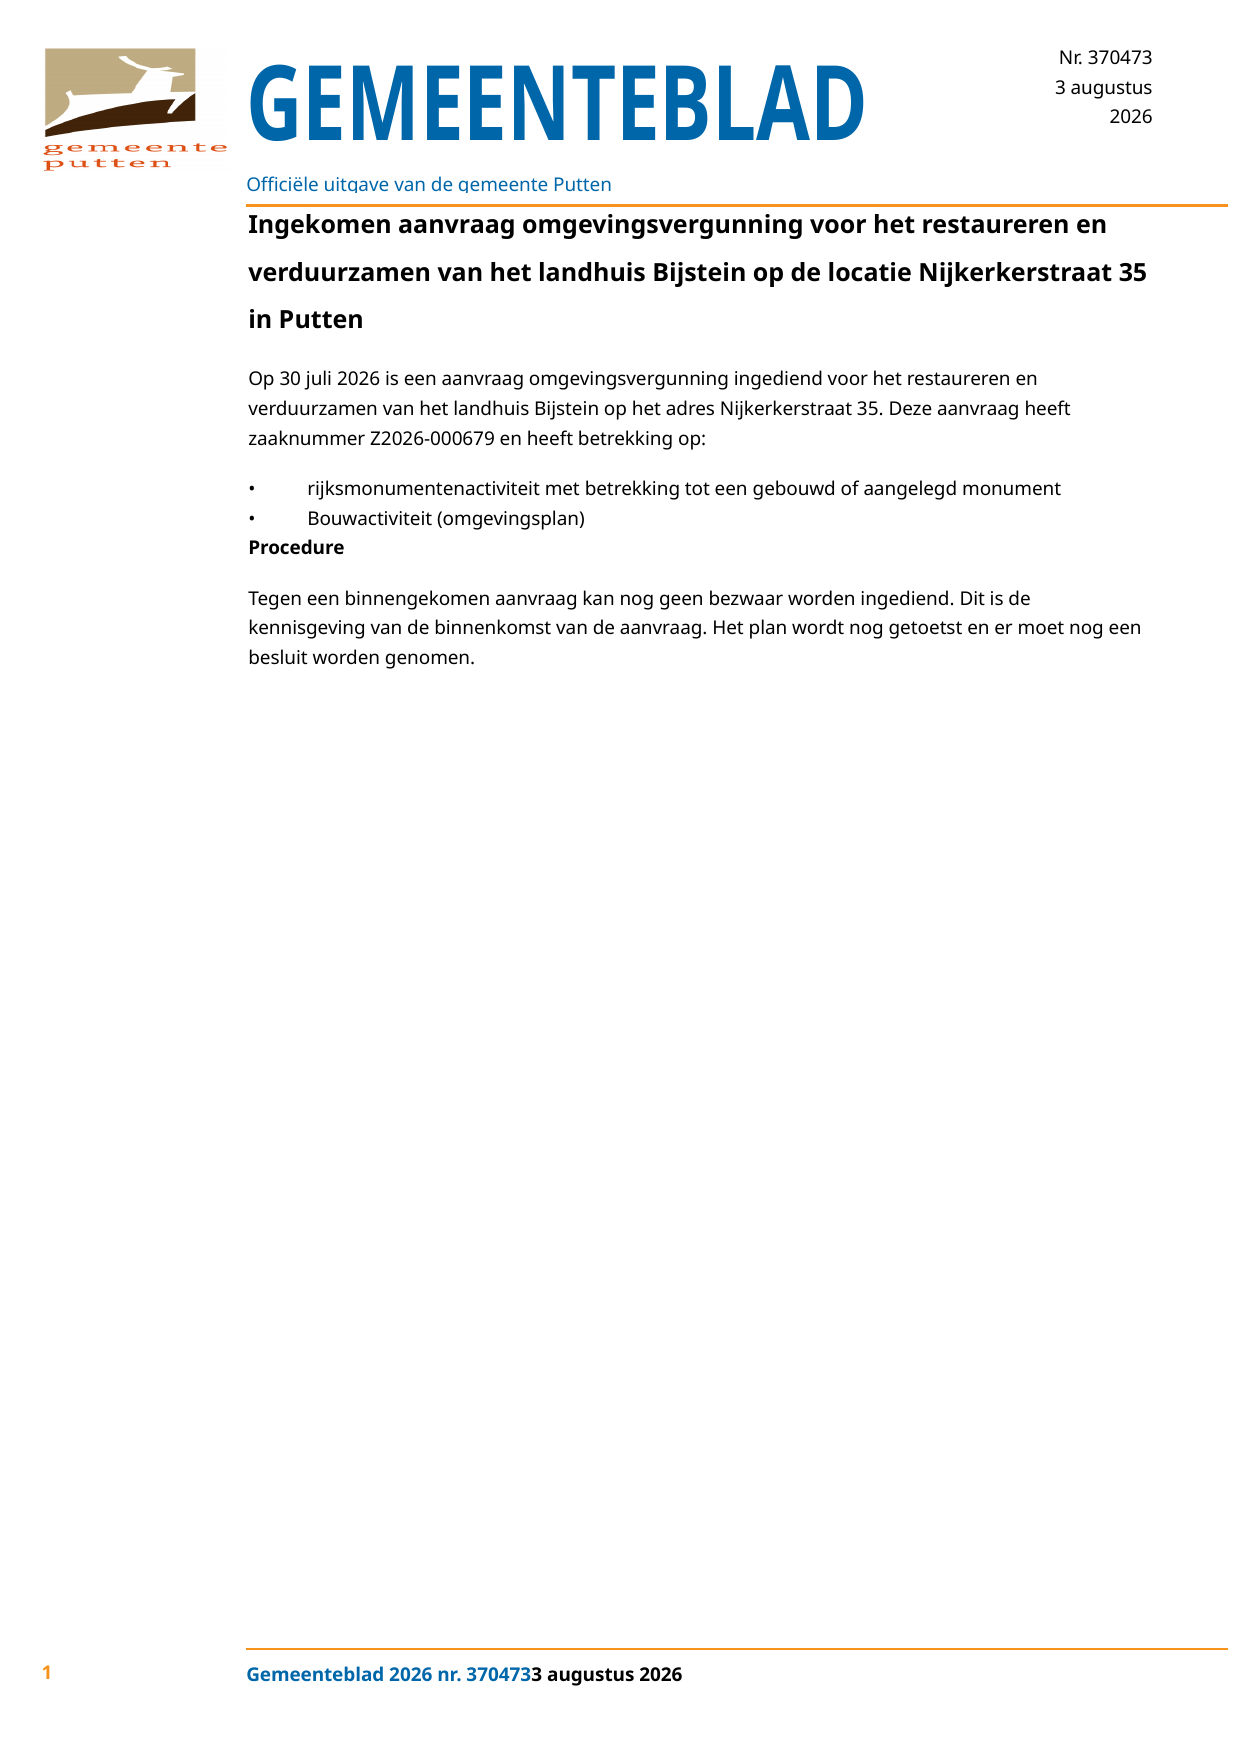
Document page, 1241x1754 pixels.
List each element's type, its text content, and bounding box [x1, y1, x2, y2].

text Op 30 juli 2026 is een aanvraag omgevingsvergunning ingediend voor het restaureren en verduurzamen van het landhuis Bijstein op het adres Nijkerkerstraat 35. Deze aanvraag heeft zaaknummer Z2026-000679 en heeft betrekking op: [248, 366, 1152, 450]
picture [41, 47, 231, 172]
text Procedure [248, 534, 1152, 560]
text Tegen een binnengekomen aanvraag kan nog geen bezwaar worden ingediend. Dit is de kennisgeving van de binnenkomst van de aanvraag. Het plan wordt nog getoetst en er moet nog een besluit worden genomen. [248, 585, 1152, 669]
list rijksmonumentenactiviteit met betrekking tot een gebouwd of aangelegd monument [248, 475, 1152, 501]
list Bouwactiviteit (omgevingsplan) [248, 505, 1152, 530]
text Ingekomen aanvraag omgevingsvergunning voor het restaureren en verduurzamen van het landhuis Bijstein op de locatie Nijkerkerstraat 35 in Putten [248, 207, 1152, 336]
